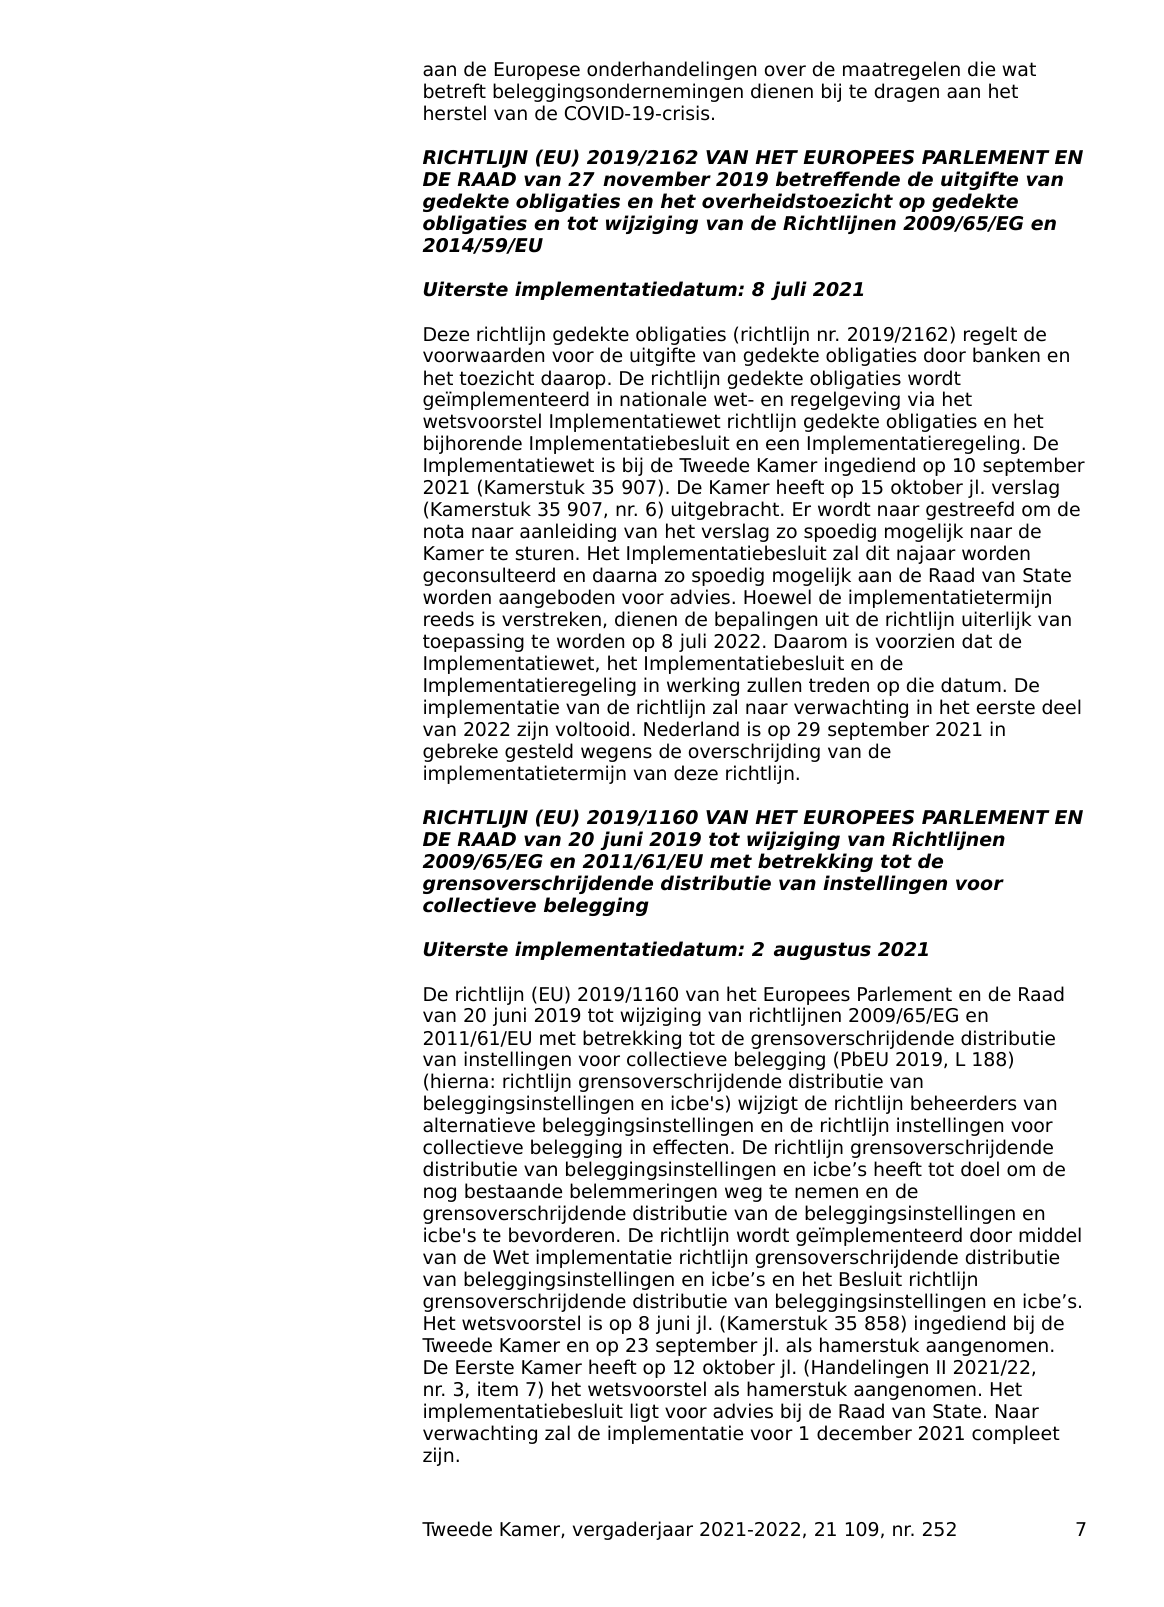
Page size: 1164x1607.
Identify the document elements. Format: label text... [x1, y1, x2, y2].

subtitle Uiterste implementatiedatum: 2 augustus 2021 [422, 939, 1087, 961]
text aan de Europese onderhandelingen over de maatregelen die wat betreft beleggingsondernemingen dienen bij te dragen aan het herstel van de COVID-19-crisis. [422, 59, 1087, 125]
text De richtlijn (EU) 2019/1160 van het Europees Parlement en de Raad van 20 juni 2019 tot wijziging van richtlijnen 2009/65/EG en 2011/61/EU met betrekking tot de grensoverschrijdende distributie van instellingen voor collectieve belegging (PbEU 2019, L 188) (hierna: richtlijn grensoverschrijdende distributie van beleggingsinstellingen en icbe's) wijzigt de richtlijn beheerders van alternatieve beleggingsinstellingen en de richtlijn instellingen voor collectieve belegging in effecten. De richtlijn grensoverschrijdende distributie van beleggingsinstellingen en icbe’s heeft tot doel om de nog bestaande belemmeringen weg te nemen en de grensoverschrijdende distributie van de beleggingsinstellingen en icbe's te bevorderen. De richtlijn wordt geïmplementeerd door middel van de Wet implementatie richtlijn grensoverschrijdende distributie van beleggingsinstellingen en icbe’s en het Besluit richtlijn grensoverschrijdende distributie van beleggingsinstellingen en icbe’s. Het wetsvoorstel is op 8 juni jl. (Kamerstuk 35 858) ingediend bij de Tweede Kamer en op 23 september jl. als hamerstuk aangenomen. De Eerste Kamer heeft op 12 oktober jl. (Handelingen II 2021/22, nr. 3, item 7) het wetsvoorstel als hamerstuk aangenomen. Het implementatiebesluit ligt voor advies bij de Raad van State. Naar verwachting zal de implementatie voor 1 december 2021 compleet zijn. [422, 983, 1087, 1467]
subtitle RICHTLIJN (EU) 2019/1160 VAN HET EUROPEES PARLEMENT EN DE RAAD van 20 juni 2019 tot wijziging van Richtlijnen 2009/65/EG en 2011/61/EU met betrekking tot de grensoverschrijdende distributie van instellingen voor collectieve belegging [422, 807, 1087, 917]
text Deze richtlijn gedekte obligaties (richtlijn nr. 2019/2162) regelt de voorwaarden voor de uitgifte van gedekte obligaties door banken en het toezicht daarop. De richtlijn gedekte obligaties wordt geïmplementeerd in nationale wet- en regelgeving via het wetsvoorstel Implementatiewet richtlijn gedekte obligaties en het bijhorende Implementatiebesluit en een Implementatieregeling. De Implementatiewet is bij de Tweede Kamer ingediend op 10 september 2021 (Kamerstuk 35 907). De Kamer heeft op 15 oktober jl. verslag (Kamerstuk 35 907, nr. 6) uitgebracht. Er wordt naar gestreefd om de nota naar aanleiding van het verslag zo spoedig mogelijk naar de Kamer te sturen. Het Implementatiebesluit zal dit najaar worden geconsulteerd en daarna zo spoedig mogelijk aan de Raad van State worden aangeboden voor advies. Hoewel de implementatietermijn reeds is verstreken, dienen de bepalingen uit de richtlijn uiterlijk van toepassing te worden op 8 juli 2022. Daarom is voorzien dat de Implementatiewet, het Implementatiebesluit en de Implementatieregeling in werking zullen treden op die datum. De implementatie van de richtlijn zal naar verwachting in het eerste deel van 2022 zijn voltooid. Nederland is op 29 september 2021 in gebreke gesteld wegens de overschrijding van de implementatietermijn van deze richtlijn. [422, 323, 1087, 785]
subtitle Uiterste implementatiedatum: 8 juli 2021 [422, 279, 1087, 301]
subtitle RICHTLIJN (EU) 2019/2162 VAN HET EUROPEES PARLEMENT EN DE RAAD van 27 november 2019 betreffende de uitgifte van gedekte obligaties en het overheidstoezicht op gedekte obligaties en tot wijziging van de Richtlijnen 2009/65/EG en 2014/59/EU [422, 147, 1087, 257]
